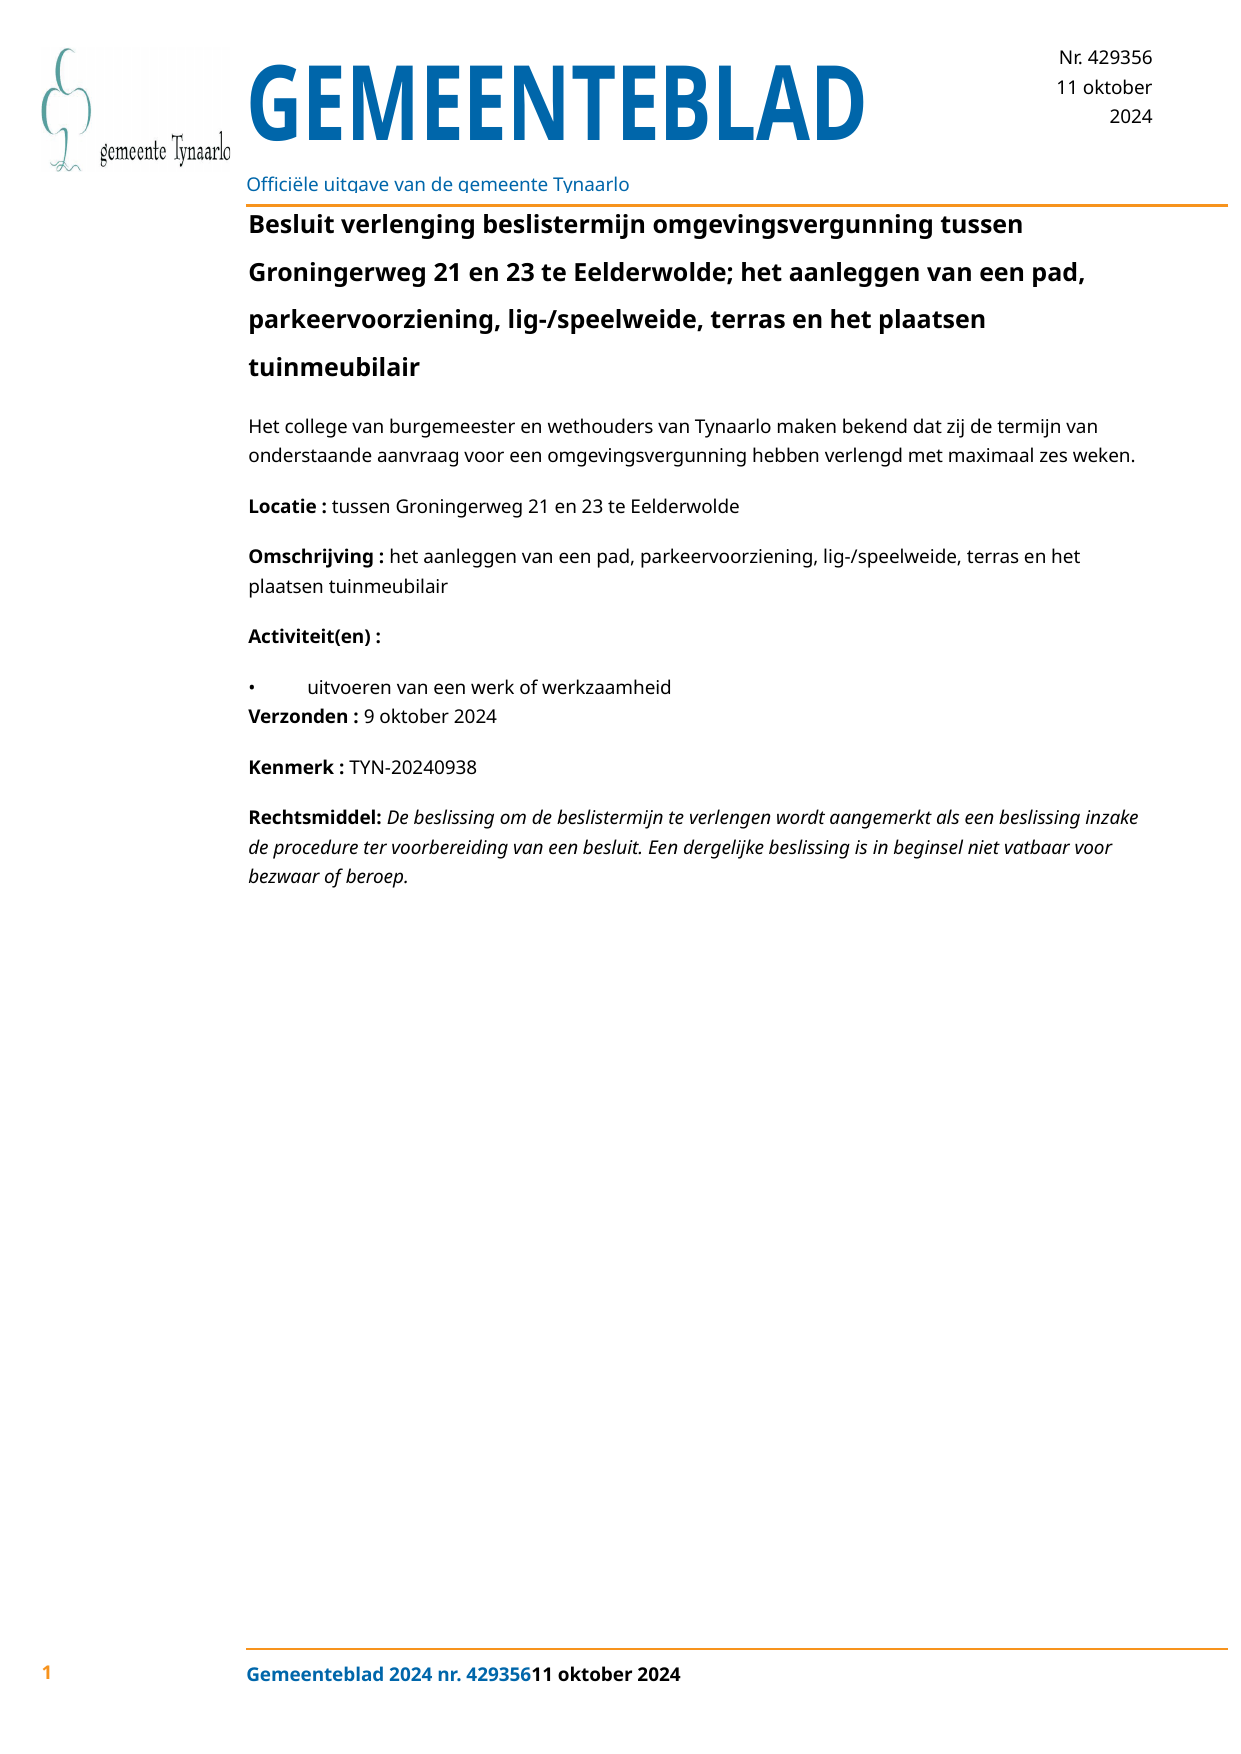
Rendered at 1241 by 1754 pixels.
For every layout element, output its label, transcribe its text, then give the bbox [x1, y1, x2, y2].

text Rechtsmiddel: De beslissing om de beslistermijn te verlengen wordt aangemerkt als een beslissing inzake de procedure ter voorbereiding van een besluit. Een dergelijke beslissing is in beginsel niet vatbaar voor bezwaar of beroep. [248, 804, 1152, 889]
text Omschrijving : het aanleggen van een pad, parkeervoorziening, lig-/speelweide, terras en het plaatsen tuinmeubilair [248, 543, 1152, 599]
text Locatie : tussen Groningerweg 21 en 23 te Eelderwolde [248, 493, 1152, 519]
list uitvoeren van een werk of werkzaamheid [248, 674, 1152, 700]
picture [41, 47, 231, 172]
text Het college van burgemeester en wethouders van Tynaarlo maken bekend dat zij de termijn van onderstaande aanvraag voor een omgevingsvergunning hebben verlengd met maximaal zes weken. [248, 413, 1152, 468]
text Verzonden : 9 oktober 2024 [248, 703, 1152, 729]
text Besluit verlenging beslistermijn omgevingsvergunning tussen Groningerweg 21 en 23 te Eelderwolde; het aanleggen van een pad, parkeervoorziening, lig-/speelweide, terras en het plaatsen tuinmeubilair [248, 207, 1152, 384]
text Activiteit(en) : [248, 623, 1152, 649]
text Kenmerk : TYN-20240938 [248, 754, 1152, 780]
